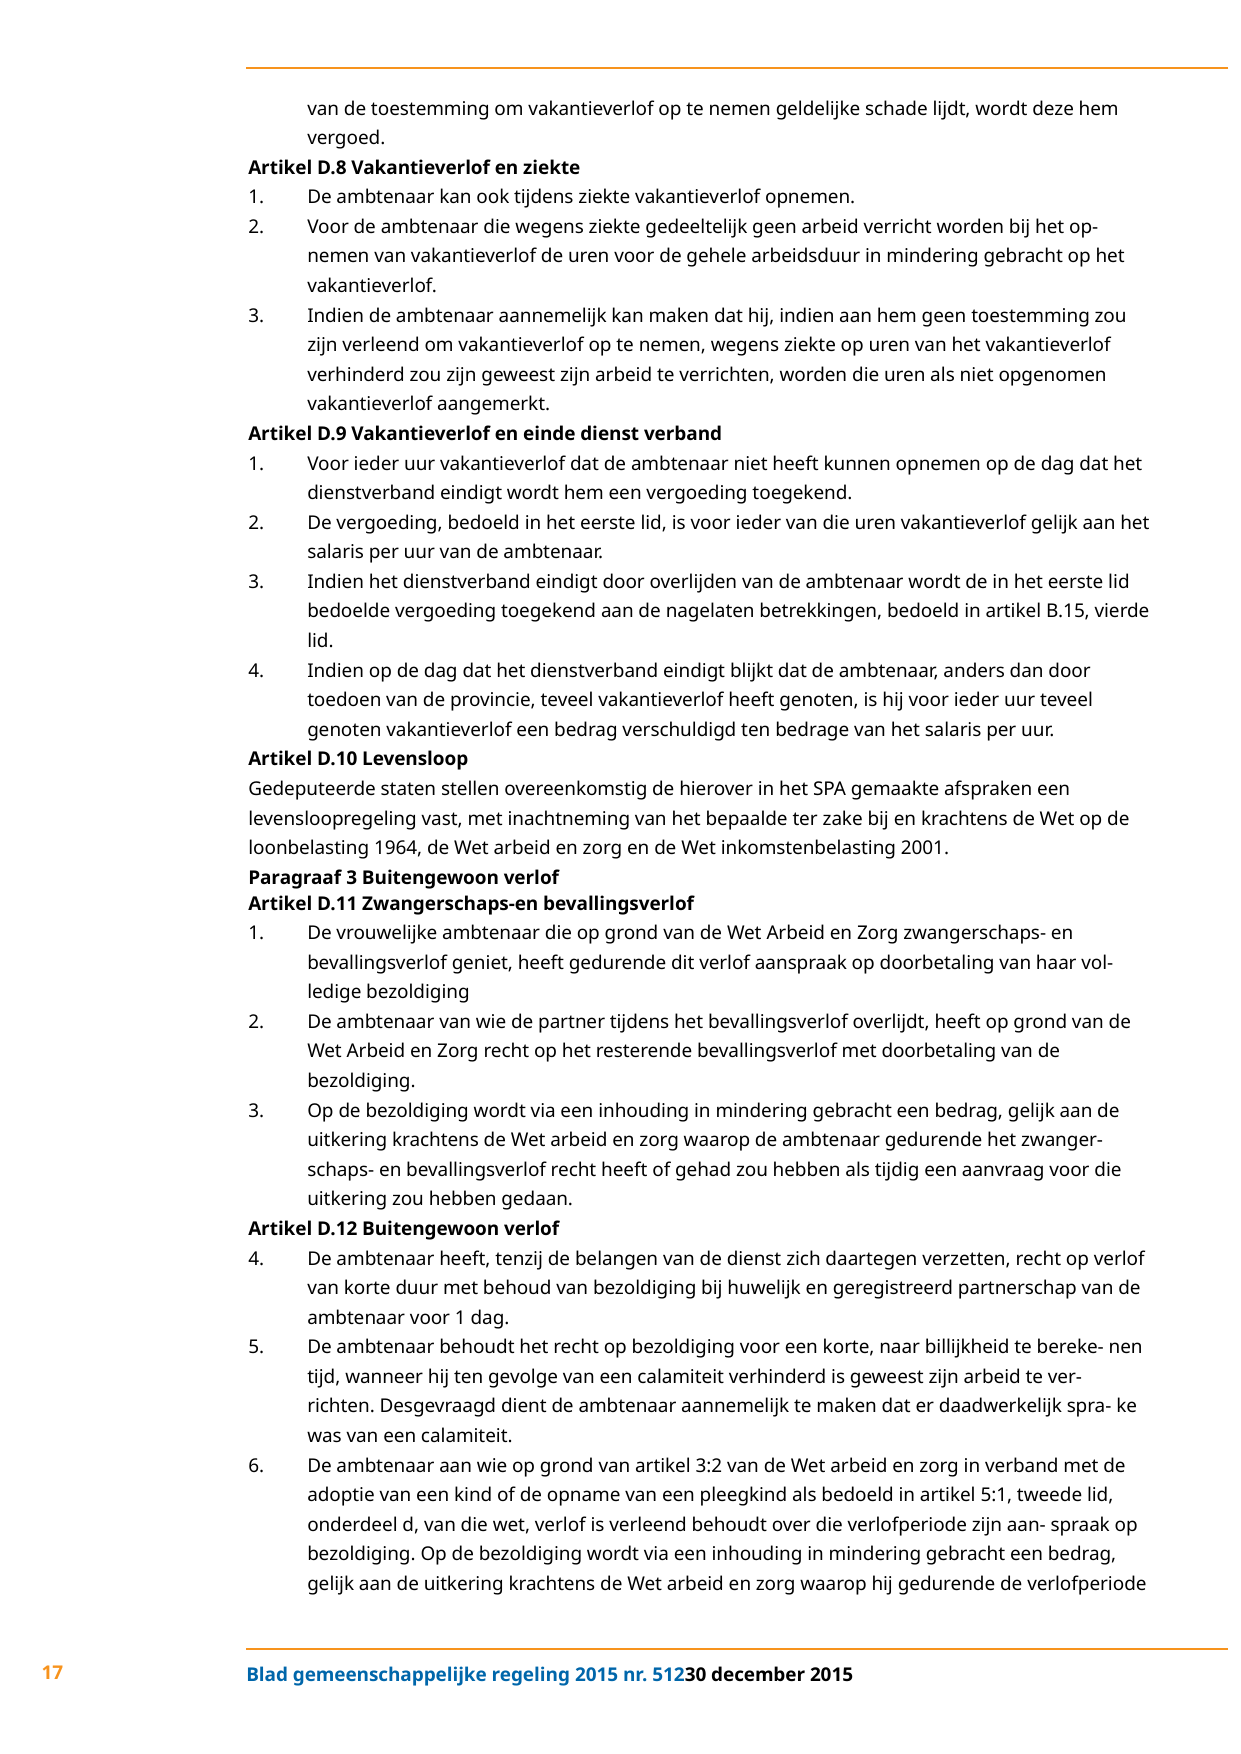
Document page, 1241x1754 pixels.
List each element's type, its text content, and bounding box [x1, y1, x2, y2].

list Indien de ambtenaar aannemelijk kan maken dat hij, indien aan hem geen toestemming zou zijn verleend om vakantieverlof op te nemen, wegens ziekte op uren van het vakantieverlof verhinderd zou zijn geweest zijn arbeid te verrichten, worden die uren als niet opgenomen vakantieverlof aangemerkt. [248, 302, 1152, 416]
list Op de bezoldiging wordt via een inhouding in mindering gebracht een bedrag, gelijk aan de uitkering krachtens de Wet arbeid en zorg waarop de ambtenaar gedurende het zwanger- schaps- en bevallingsverlof recht heeft of gehad zou hebben als tijdig een aanvraag voor die uitkering zou hebben gedaan. [248, 1097, 1152, 1211]
text Gedeputeerde staten stellen overeenkomstig de hierover in het SPA gemaakte afspraken een levensloopregeling vast, met inachtneming van het bepaalde ter zake bij en krachtens de Wet op de loonbelasting 1964, de Wet arbeid en zorg en de Wet inkomstenbelasting 2001. [248, 775, 1152, 860]
list Voor ieder uur vakantieverlof dat de ambtenaar niet heeft kunnen opnemen op de dag dat het dienstverband eindigt wordt hem een vergoeding toegekend. [248, 450, 1152, 505]
picture [41, 47, 231, 172]
list van de toestemming om vakantieverlof op te nemen geldelijke schade lijdt, wordt deze hem vergoed. [248, 95, 1152, 150]
text Artikel D.12 Buitengewoon verlof [248, 1215, 1152, 1241]
list De vergoeding, bedoeld in het eerste lid, is voor ieder van die uren vakantieverlof gelijk aan het salaris per uur van de ambtenaar. [248, 509, 1152, 564]
list Voor de ambtenaar die wegens ziekte gedeeltelijk geen arbeid verricht worden bij het op- nemen van vakantieverlof de uren voor de gehele arbeidsduur in mindering gebracht op het vakantieverlof. [248, 213, 1152, 298]
list De vrouwelijke ambtenaar die op grond van de Wet Arbeid en Zorg zwangerschaps- en bevallingsverlof geniet, heeft gedurende dit verlof aanspraak op doorbetaling van haar vol- ledige bezoldiging [248, 919, 1152, 1004]
list De ambtenaar aan wie op grond van artikel 3:2 van de Wet arbeid en zorg in verband met de adoptie van een kind of de opname van een pleegkind als bedoeld in artikel 5:1, tweede lid, onderdeel d, van die wet, verlof is verleend behoudt over die verlofperiode zijn aan- spraak op bezoldiging. Op de bezoldiging wordt via een inhouding in mindering gebracht een bedrag, gelijk aan de uitkering krachtens de Wet arbeid en zorg waarop hij gedurende de verlofperiode [248, 1452, 1152, 1596]
list Indien het dienstverband eindigt door overlijden van de ambtenaar wordt de in het eerste lid bedoelde vergoeding toegekend aan de nagelaten betrekkingen, bedoeld in artikel B.15, vierde lid. [248, 568, 1152, 653]
list De ambtenaar van wie de partner tijdens het bevallingsverlof overlijdt, heeft op grond van de Wet Arbeid en Zorg recht op het resterende bevallingsverlof met doorbetaling van de bezoldiging. [248, 1008, 1152, 1093]
text Artikel D.9 Vakantieverlof en einde dienst verband [248, 420, 1152, 446]
list De ambtenaar kan ook tijdens ziekte vakantieverlof opnemen. [248, 183, 1152, 209]
text Artikel D.10 Levensloop [248, 746, 1152, 771]
list De ambtenaar heeft, tenzij de belangen van de dienst zich daartegen verzetten, recht op verlof van korte duur met behoud van bezoldiging bij huwelijk en geregistreerd partnerschap van de ambtenaar voor 1 dag. [248, 1245, 1152, 1329]
list De ambtenaar behoudt het recht op bezoldiging voor een korte, naar billijkheid te bereke- nen tijd, wanneer hij ten gevolge van een calamiteit verhinderd is geweest zijn arbeid te ver- richten. Desgevraagd dient de ambtenaar aannemelijk te maken dat er daadwerkelijk spra- ke was van een calamiteit. [248, 1333, 1152, 1448]
text Artikel D.8 Vakantieverlof en ziekte [248, 154, 1152, 180]
list Indien op de dag dat het dienstverband eindigt blijkt dat de ambtenaar, anders dan door toedoen van de provincie, teveel vakantieverlof heeft genoten, is hij voor ieder uur teveel genoten vakantieverlof een bedrag verschuldigd ten bedrage van het salaris per uur. [248, 657, 1152, 742]
text Paragraaf 3 Buitengewoon verlof [248, 864, 1152, 890]
text Artikel D.11 Zwangerschaps-en bevallingsverlof [248, 890, 1152, 915]
